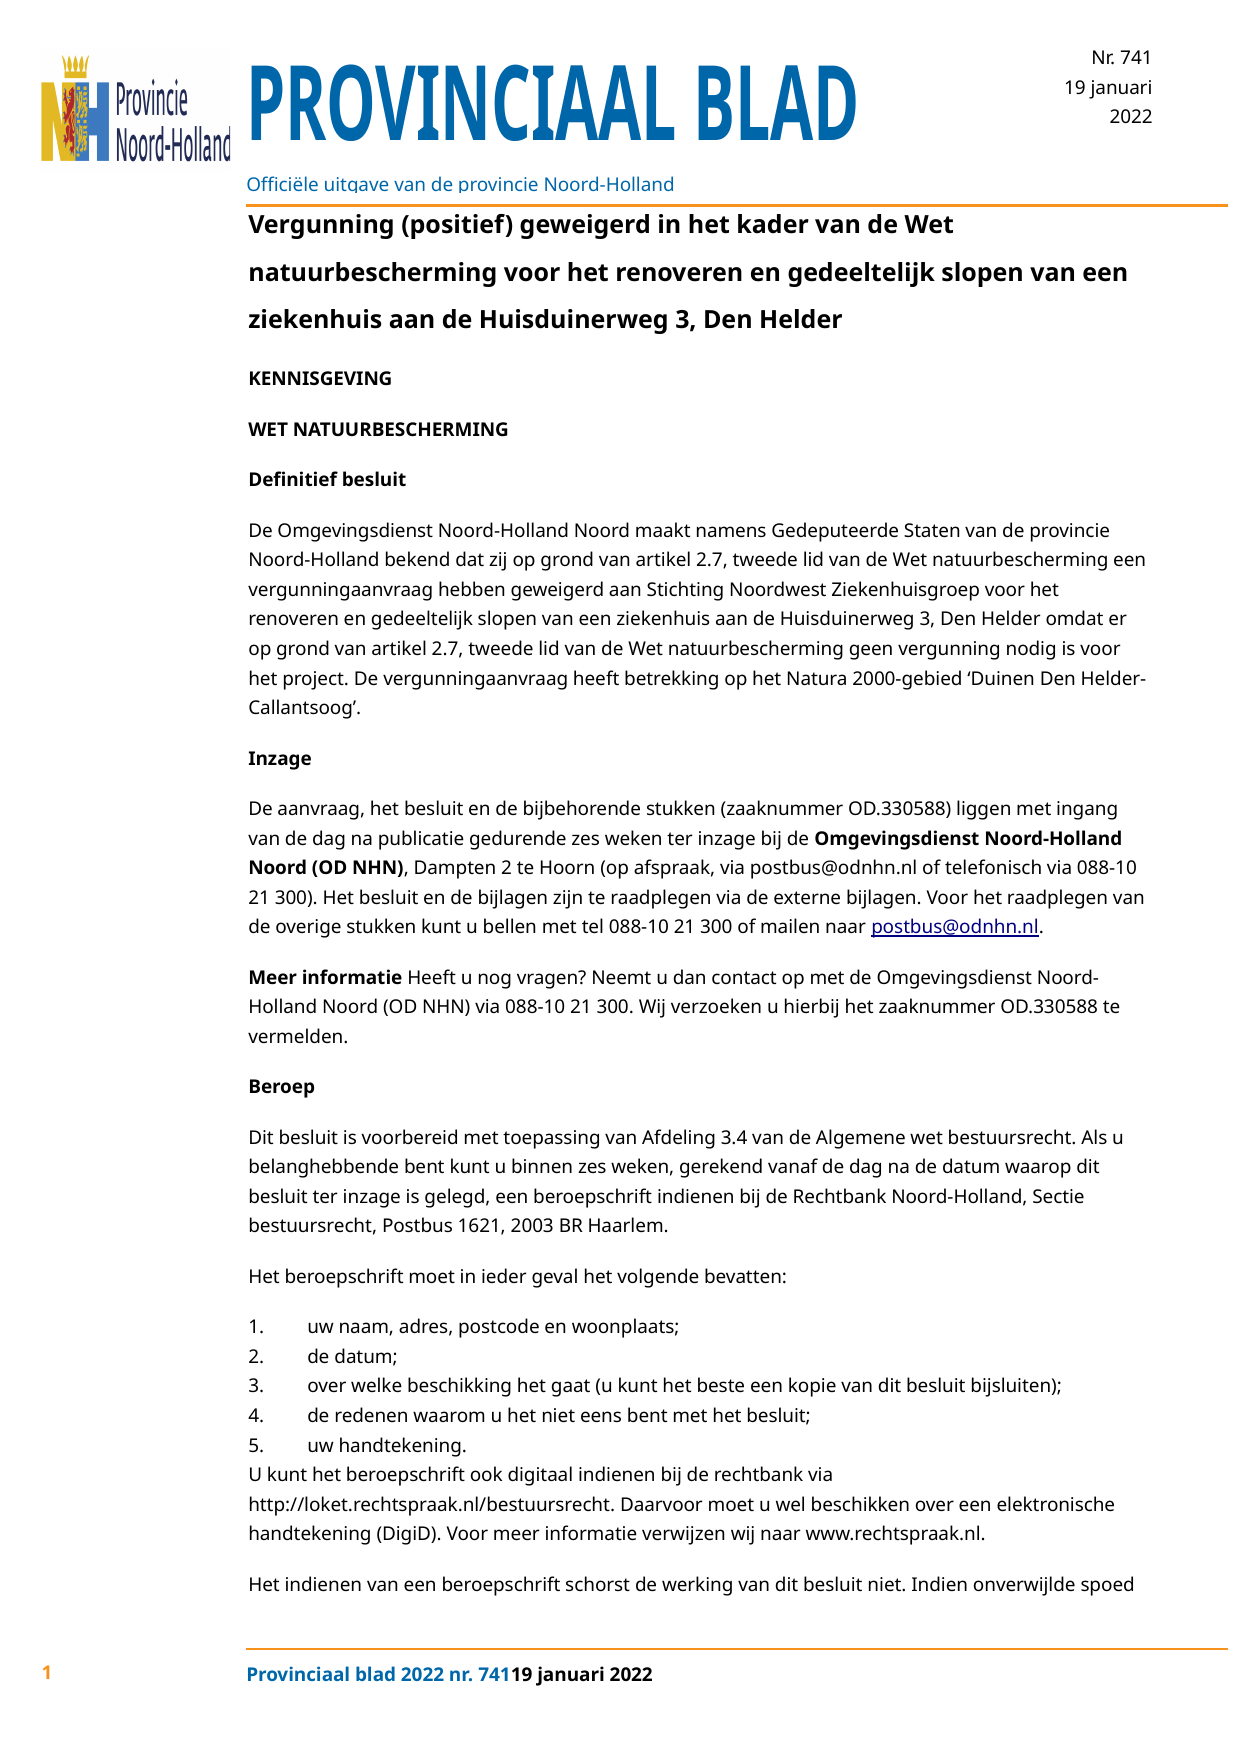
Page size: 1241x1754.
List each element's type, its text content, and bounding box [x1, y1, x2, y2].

text De aanvraag, het besluit en de bijbehorende stukken (zaaknummer OD.330588) liggen met ingang van de dag na publicatie gedurende zes weken ter inzage bij de Omgevingsdienst Noord-Holland Noord (OD NHN), Dampten 2 te Hoorn (op afspraak, via postbus@odnhn.nl of telefonisch via 088-10 21 300). Het besluit en de bijlagen zijn te raadplegen via de externe bijlagen. Voor het raadplegen van de overige stukken kunt u bellen met tel 088-10 21 300 of mailen naar postbus@odnhn.nl. [248, 795, 1152, 939]
text Dit besluit is voorbereid met toepassing van Afdeling 3.4 van de Algemene wet bestuursrecht. Als u belanghebbende bent kunt u binnen zes weken, gerekend vanaf de dag na de datum waarop dit besluit ter inzage is gelegd, een beroepschrift indienen bij de Rechtbank Noord-Holland, Sectie bestuursrecht, Postbus 1621, 2003 BR Haarlem. [248, 1124, 1152, 1238]
text Vergunning (positief) geweigerd in het kader van de Wet natuurbescherming voor het renoveren en gedeeltelijk slopen van een ziekenhuis aan de Huisduinerweg 3, Den Helder [248, 207, 1152, 336]
list de datum; [248, 1343, 1152, 1369]
text KENNISGEVING [248, 366, 1152, 391]
text Het indienen van een beroepschrift schorst de werking van dit besluit niet. Indien onverwijlde spoed [248, 1571, 1152, 1597]
list uw handtekening. [248, 1432, 1152, 1457]
text Inzage [248, 745, 1152, 770]
text Meer informatie Heeft u nog vragen? Neemt u dan contact op met de Omgevingsdienst Noord-Holland Noord (OD NHN) via 088-10 21 300. Wij verzoeken u hierbij het zaaknummer OD.330588 te vermelden. [248, 964, 1152, 1049]
text U kunt het beroepschrift ook digitaal indienen bij de rechtbank via http://loket.rechtspraak.nl/bestuursrecht. Daarvoor moet u wel beschikken over een elektronische handtekening (DigiD). Voor meer informatie verwijzen wij naar www.rechtspraak.nl. [248, 1461, 1152, 1546]
picture [41, 47, 231, 172]
text Het beroepschrift moet in ieder geval het volgende bevatten: [248, 1263, 1152, 1289]
list uw naam, adres, postcode en woonplaats; [248, 1313, 1152, 1339]
text Definitief besluit [248, 466, 1152, 492]
list over welke beschikking het gaat (u kunt het beste een kopie van dit besluit bijsluiten); [248, 1373, 1152, 1398]
list de redenen waarom u het niet eens bent met het besluit; [248, 1402, 1152, 1428]
text De Omgevingsdienst Noord-Holland Noord maakt namens Gedeputeerde Staten van de provincie Noord-Holland bekend dat zij op grond van artikel 2.7, tweede lid van de Wet natuurbescherming een vergunningaanvraag hebben geweigerd aan Stichting Noordwest Ziekenhuisgroep voor het renoveren en gedeeltelijk slopen van een ziekenhuis aan de Huisduinerweg 3, Den Helder omdat er op grond van artikel 2.7, tweede lid van de Wet natuurbescherming geen vergunning nodig is voor het project. De vergunningaanvraag heeft betrekking op het Natura 2000-gebied ‘Duinen Den Helder- Callantsoog’. [248, 517, 1152, 720]
text Beroep [248, 1073, 1152, 1099]
text WET NATUURBESCHERMING [248, 416, 1152, 442]
